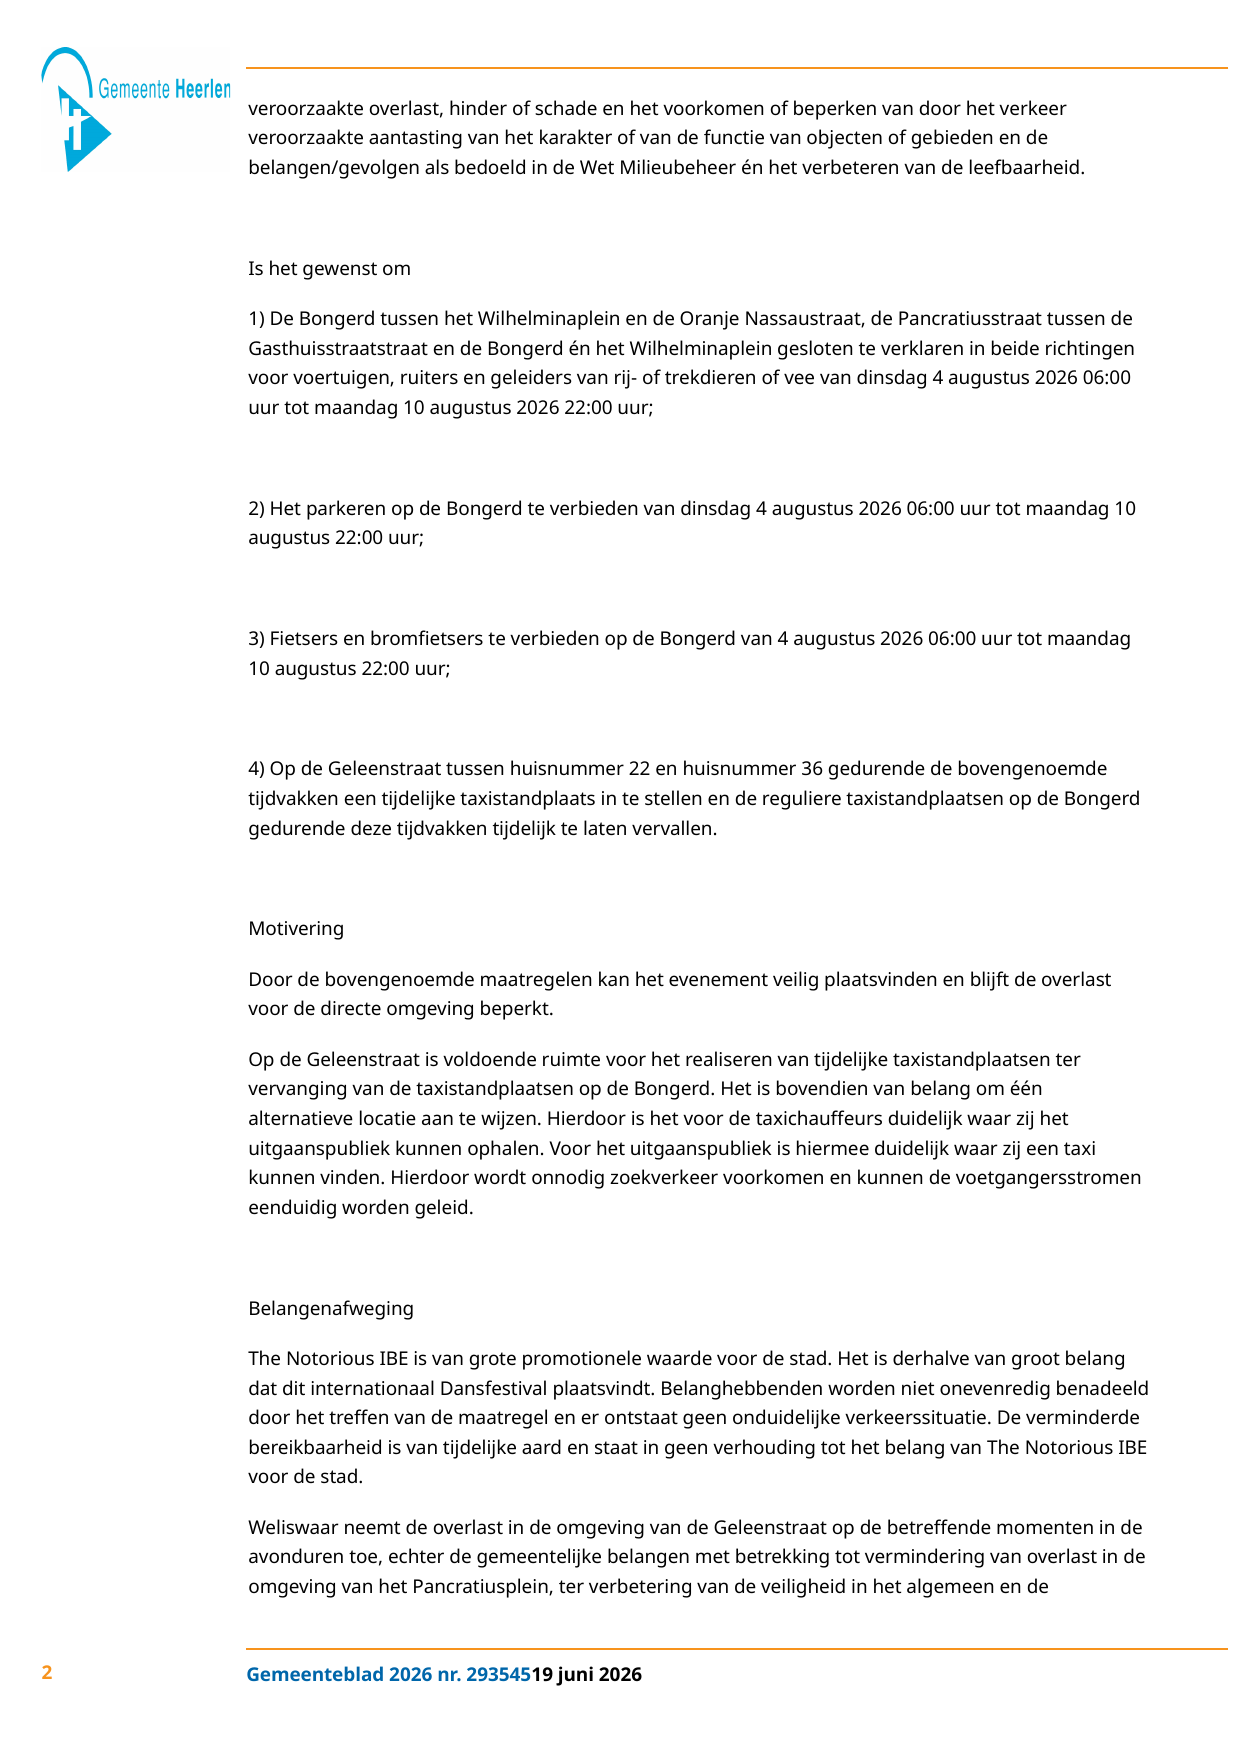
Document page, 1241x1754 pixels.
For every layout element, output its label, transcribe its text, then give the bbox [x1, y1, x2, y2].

text The Notorious IBE is van grote promotionele waarde voor de stad. Het is derhalve van groot belang dat dit internationaal Dansfestival plaatsvindt. Belanghebbenden worden niet onevenredig benadeeld door het treffen van de maatregel en er ontstaat geen onduidelijke verkeerssituatie. De verminderde bereikbaarheid is van tijdelijke aard en staat in geen verhouding tot het belang van The Notorious IBE voor de stad. [248, 1345, 1152, 1489]
text 2) Het parkeren op de Bongerd te verbieden van dinsdag 4 augustus 2026 06:00 uur tot maandag 10 augustus 22:00 uur; [248, 495, 1152, 550]
text 4) Op de Geleenstraat tussen huisnummer 22 en huisnummer 36 gedurende de bovengenoemde tijdvakken een tijdelijke taxistandplaats in te stellen en de reguliere taxistandplaatsen op de Bongerd gedurende deze tijdvakken tijdelijk te laten vervallen. [248, 756, 1152, 841]
text Motivering [248, 916, 1152, 941]
text 1) De Bongerd tussen het Wilhelminaplein en de Oranje Nassaustraat, de Pancratiusstraat tussen de Gasthuisstraatstraat en de Bongerd én het Wilhelminaplein gesloten te verklaren in beide richtingen voor voertuigen, ruiters en geleiders van rij- of trekdieren of vee van dinsdag 4 augustus 2026 06:00 uur tot maandag 10 augustus 2026 22:00 uur; [248, 305, 1152, 420]
text Belangenafweging [248, 1295, 1152, 1321]
text Weliswaar neemt de overlast in de omgeving van de Geleenstraat op de betreffende momenten in de avonduren toe, echter de gemeentelijke belangen met betrekking tot vermindering van overlast in de omgeving van het Pancratiusplein, ter verbetering van de veiligheid in het algemeen en de [248, 1514, 1152, 1599]
text Door de bovengenoemde maatregelen kan het evenement veilig plaatsvinden en blijft de overlast voor de directe omgeving beperkt. [248, 966, 1152, 1021]
text veroorzaakte overlast, hinder of schade en het voorkomen of beperken van door het verkeer veroorzaakte aantasting van het karakter of van de functie van objecten of gebieden en de belangen/gevolgen als bedoeld in de Wet Milieubeheer én het verbeteren van de leefbaarheid. [248, 95, 1152, 180]
picture [41, 47, 59, 70]
text Op de Geleenstraat is voldoende ruimte voor het realiseren van tijdelijke taxistandplaatsen ter vervanging van de taxistandplaatsen op de Bongerd. Het is bovendien van belang om één alternatieve locatie aan te wijzen. Hierdoor is het voor de taxichauffeurs duidelijk waar zij het uitgaanspubliek kunnen ophalen. Voor het uitgaanspubliek is hiermee duidelijk waar zij een taxi kunnen vinden. Hierdoor wordt onnodig zoekverkeer voorkomen en kunnen de voetgangersstromen eenduidig worden geleid. [248, 1046, 1152, 1220]
text Is het gewenst om [248, 255, 1152, 281]
picture [41, 47, 231, 172]
text 3) Fietsers en bromfietsers te verbieden op de Bongerd van 4 augustus 2026 06:00 uur tot maandag 10 augustus 22:00 uur; [248, 625, 1152, 681]
